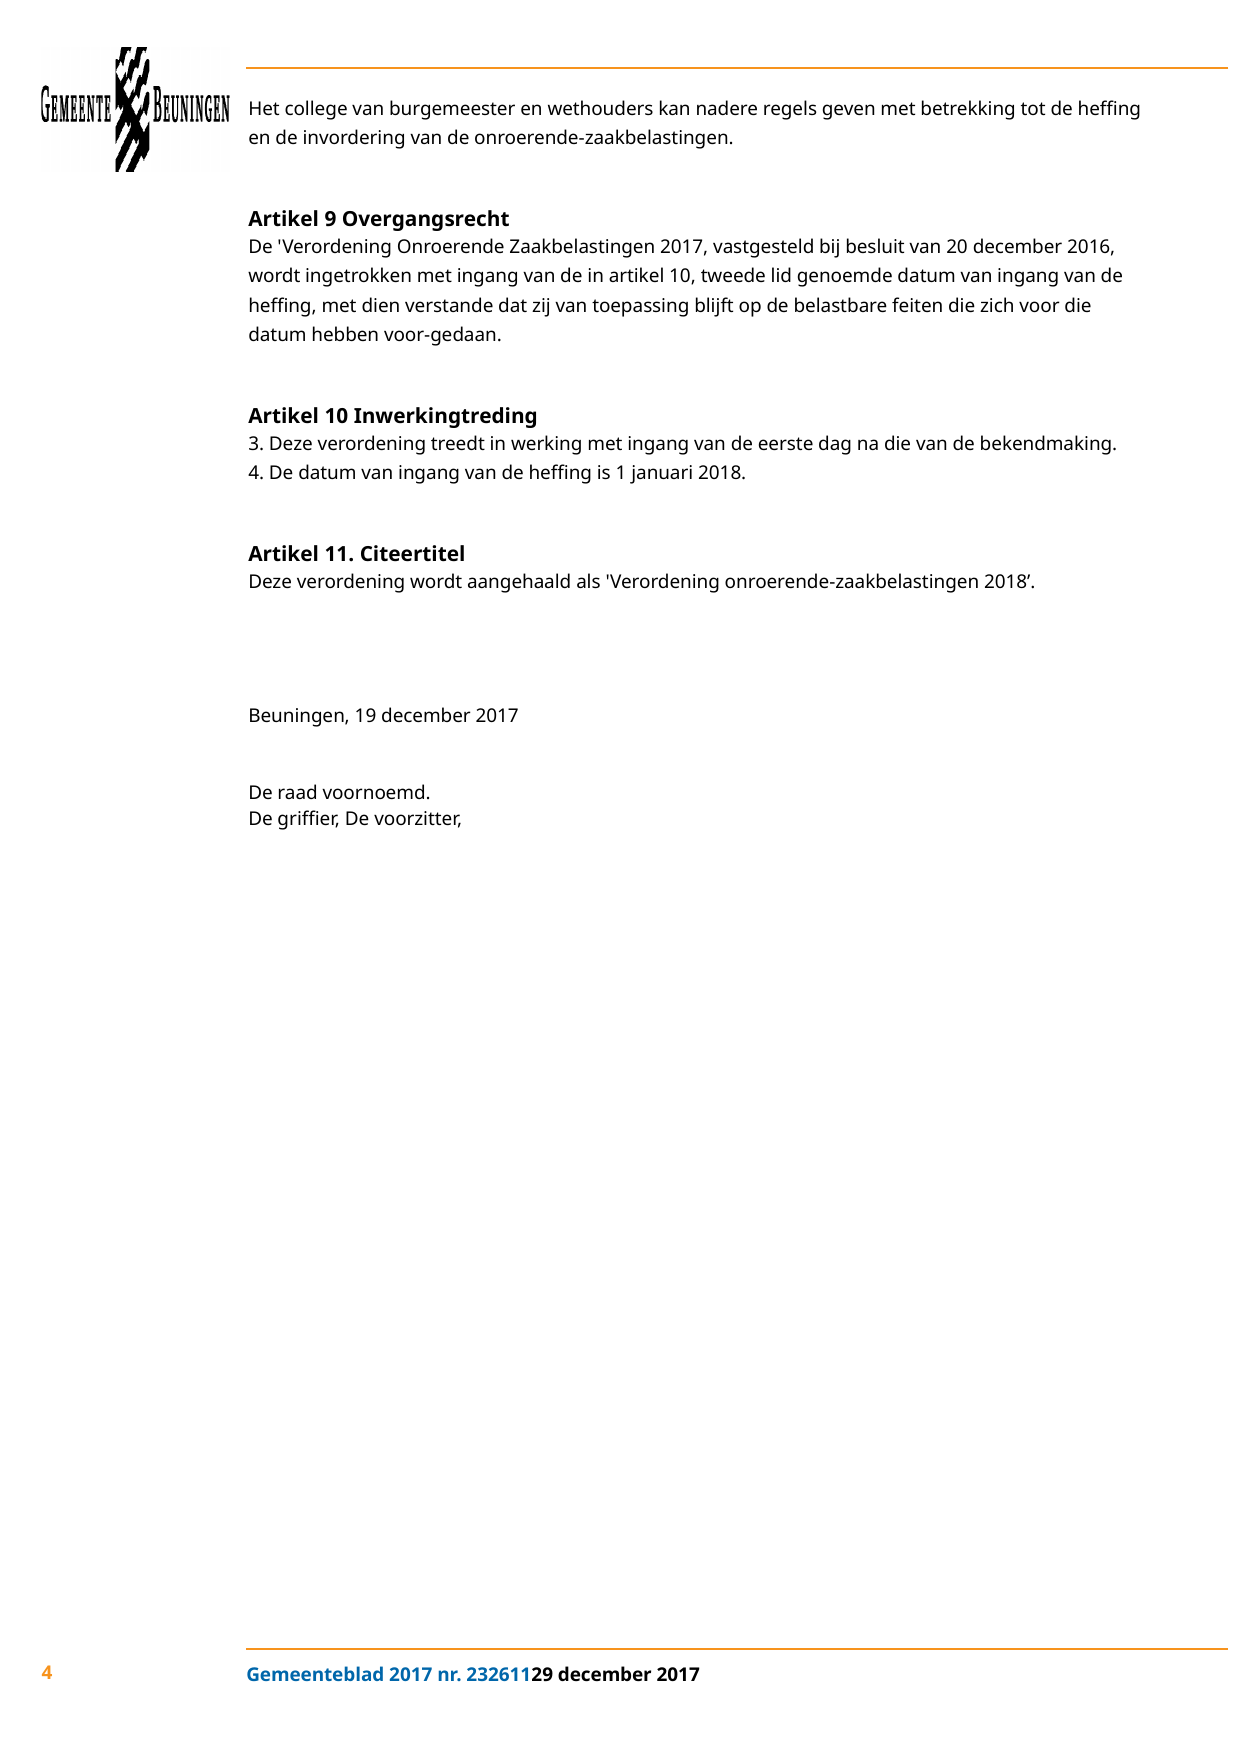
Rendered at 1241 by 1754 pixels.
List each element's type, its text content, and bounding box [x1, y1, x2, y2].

text 4. De datum van ingang van de heffing is 1 januari 2018. [248, 459, 1152, 485]
text Deze verordening wordt aangehaald als 'Verordening onroerende-zaakbelastingen 2018’. [248, 568, 1152, 594]
text Beuningen, 19 december 2017 [248, 702, 1152, 728]
text Artikel 9 Overgangsrecht [248, 204, 1152, 233]
text De raad voornoemd. [248, 779, 1152, 805]
text De griffier, De voorzitter, [248, 805, 1152, 831]
picture [41, 47, 231, 172]
text De 'Verordening Onroerende Zaakbelastingen 2017, vastgesteld bij besluit van 20 december 2016, wordt ingetrokken met ingang van de in artikel 10, tweede lid genoemde datum van ingang van de heffing, met dien verstande dat zij van toepassing blijft op de belastbare feiten die zich voor die datum hebben voor-gedaan. [248, 233, 1152, 347]
text Artikel 10 Inwerkingtreding [248, 402, 1152, 430]
text Artikel 11. Citeertitel [248, 539, 1152, 568]
text 3. Deze verordening treedt in werking met ingang van de eerste dag na die van de bekendmaking. [248, 430, 1152, 456]
text Het college van burgemeester en wethouders kan nadere regels geven met betrekking tot de heffing en de invordering van de onroerende-zaakbelastingen. [248, 95, 1152, 150]
